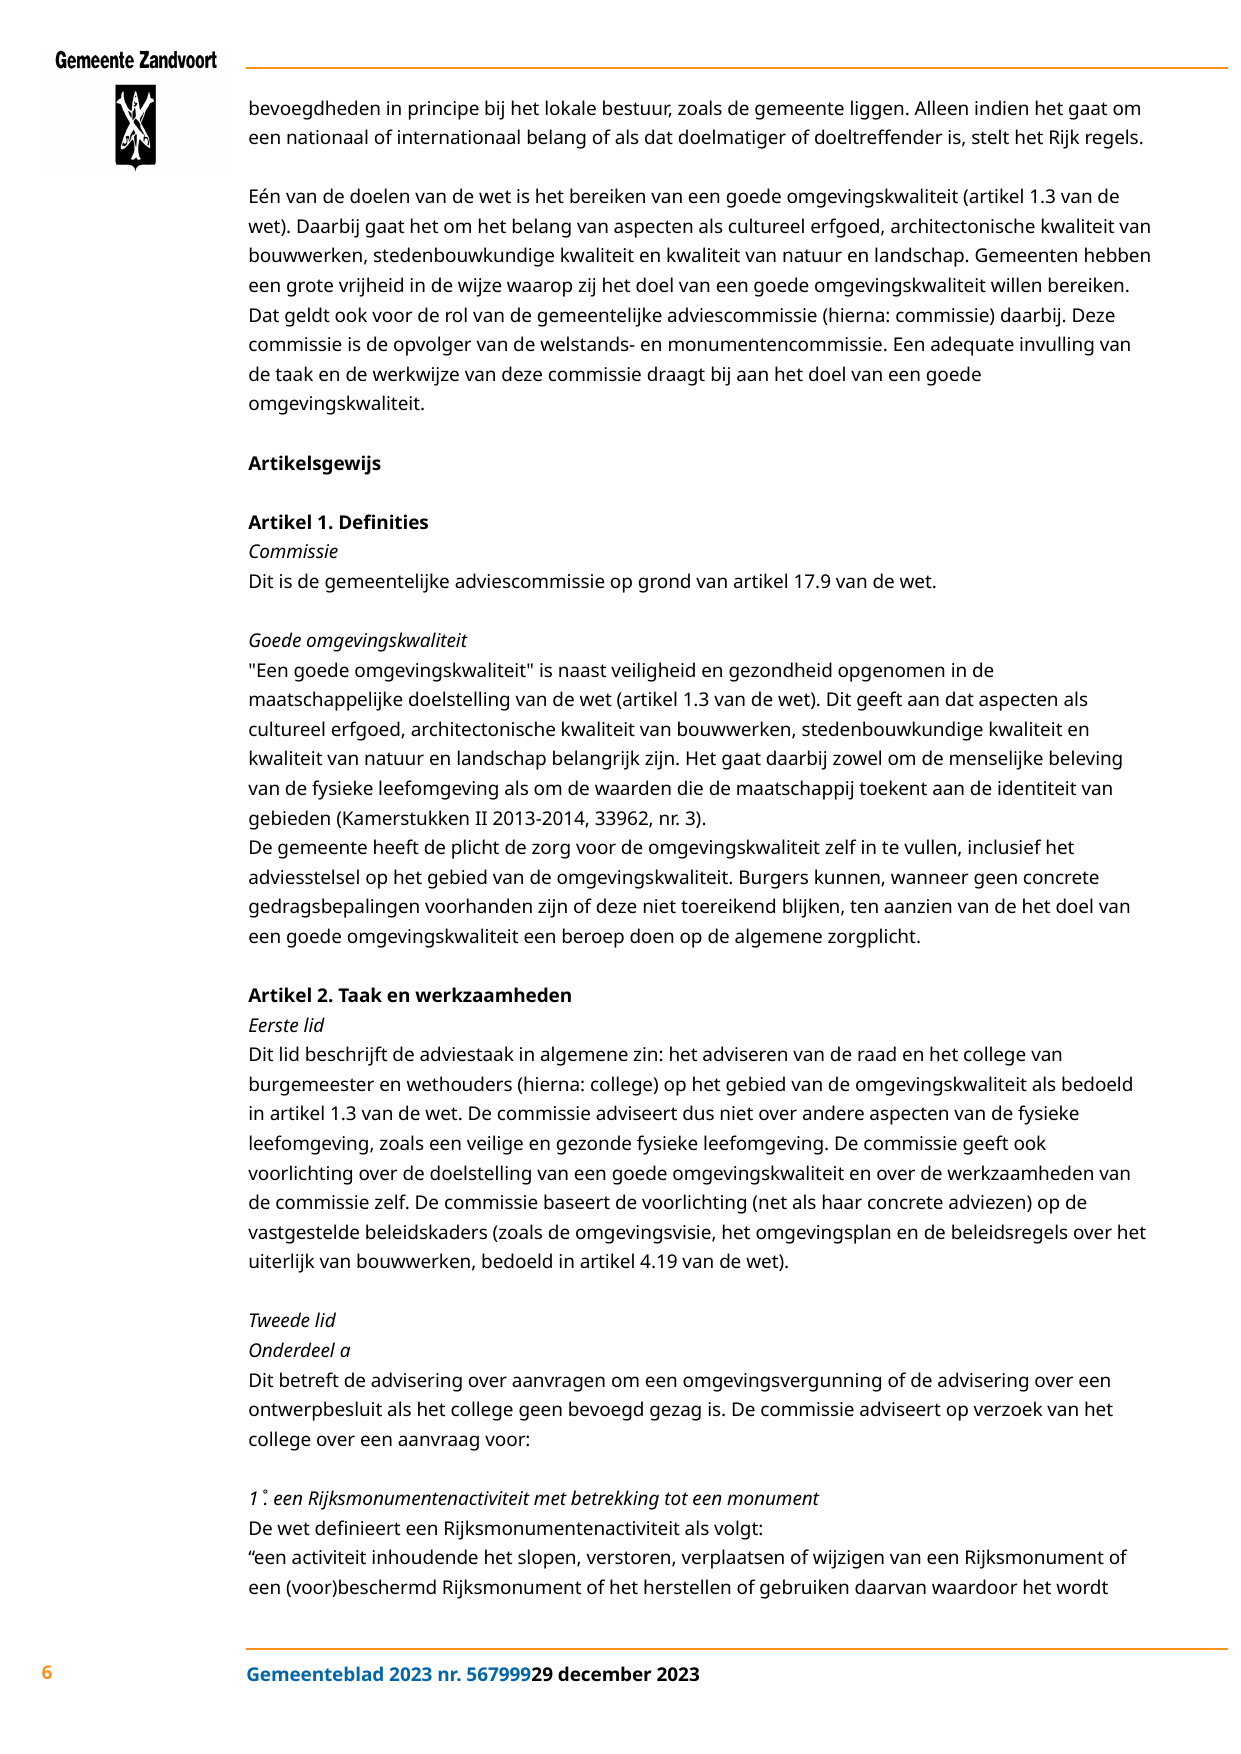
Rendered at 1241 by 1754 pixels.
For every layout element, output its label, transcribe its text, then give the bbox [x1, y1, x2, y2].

text Artikelsgewijs [248, 450, 1152, 476]
text Eén van de doelen van de wet is het bereiken van een goede omgevingskwaliteit (artikel 1.3 van de wet). Daarbij gaat het om het belang van aspecten als cultureel erfgoed, architectonische kwaliteit van bouwwerken, stedenbouwkundige kwaliteit en kwaliteit van natuur en landschap. Gemeenten hebben een grote vrijheid in de wijze waarop zij het doel van een goede omgevingskwaliteit willen bereiken. Dat geldt ook voor de rol van de gemeentelijke adviescommissie (hierna: commissie) daarbij. Deze commissie is de opvolger van de welstands- en monumentencommissie. Een adequate invulling van de taak en de werkwijze van deze commissie draagt bij aan het doel van een goede omgevingskwaliteit. [248, 183, 1152, 416]
text Commissie [248, 538, 1152, 564]
text Onderdeel a [248, 1337, 1152, 1363]
text "Een goede omgevingskwaliteit" is naast veiligheid en gezondheid opgenomen in de maatschappelijke doelstelling van de wet (artikel 1.3 van de wet). Dit geeft aan dat aspecten als cultureel erfgoed, architectonische kwaliteit van bouwwerken, stedenbouwkundige kwaliteit en kwaliteit van natuur en landschap belangrijk zijn. Het gaat daarbij zowel om de menselijke beleving van de fysieke leefomgeving als om de waarden die de maatschappij toekent aan de identiteit van gebieden (Kamerstukken II 2013-2014, 33962, nr. 3). [248, 657, 1152, 831]
text De gemeente heeft de plicht de zorg voor de omgevingskwaliteit zelf in te vullen, inclusief het adviesstelsel op het gebied van de omgevingskwaliteit. Burgers kunnen, wanneer geen concrete gedragsbepalingen voorhanden zijn of deze niet toereikend blijken, ten aanzien van de het doel van een goede omgevingskwaliteit een beroep doen op de algemene zorgplicht. [248, 834, 1152, 949]
text Dit betreft de advisering over aanvragen om een omgevingsvergunning of de advisering over een ontwerpbesluit als het college geen bevoegd gezag is. De commissie adviseert op verzoek van het college over een aanvraag voor: [248, 1367, 1152, 1452]
text Dit lid beschrijft de adviestaak in algemene zin: het adviseren van de raad en het college van burgemeester en wethouders (hierna: college) op het gebied van de omgevingskwaliteit als bedoeld in artikel 1.3 van de wet. De commissie adviseert dus niet over andere aspecten van de fysieke leefomgeving, zoals een veilige en gezonde fysieke leefomgeving. De commissie geeft ook voorlichting over de doelstelling van een goede omgevingskwaliteit en over de werkzaamheden van de commissie zelf. De commissie baseert de voorlichting (net als haar concrete adviezen) op de vastgestelde beleidskaders (zoals de omgevingsvisie, het omgevingsplan en de beleidsregels over het uiterlijk van bouwwerken, bedoeld in artikel 4.19 van de wet). [248, 1041, 1152, 1274]
text Dit is de gemeentelijke adviescommissie op grond van artikel 17.9 van de wet. [248, 568, 1152, 594]
text “een activiteit inhoudende het slopen, verstoren, verplaatsen of wijzigen van een Rijksmonument of een (voor)beschermd Rijksmonument of het herstellen of gebruiken daarvan waardoor het wordt [248, 1544, 1152, 1600]
text bevoegdheden in principe bij het lokale bestuur, zoals de gemeente liggen. Alleen indien het gaat om een nationaal of internationaal belang of als dat doelmatiger of doeltreffender is, stelt het Rijk regels. [248, 95, 1152, 150]
text Artikel 2. Taak en werkzaamheden [248, 982, 1152, 1008]
text Artikel 1. Definities [248, 509, 1152, 535]
picture [41, 47, 231, 172]
text Tweede lid [248, 1308, 1152, 1333]
text Goede omgevingskwaliteit [248, 627, 1152, 653]
text 1 ̊. een Rijksmonumentenactiviteit met betrekking tot een monument [248, 1485, 1152, 1511]
text Eerste lid [248, 1012, 1152, 1038]
text De wet definieert een Rijksmonumentenactiviteit als volgt: [248, 1515, 1152, 1541]
